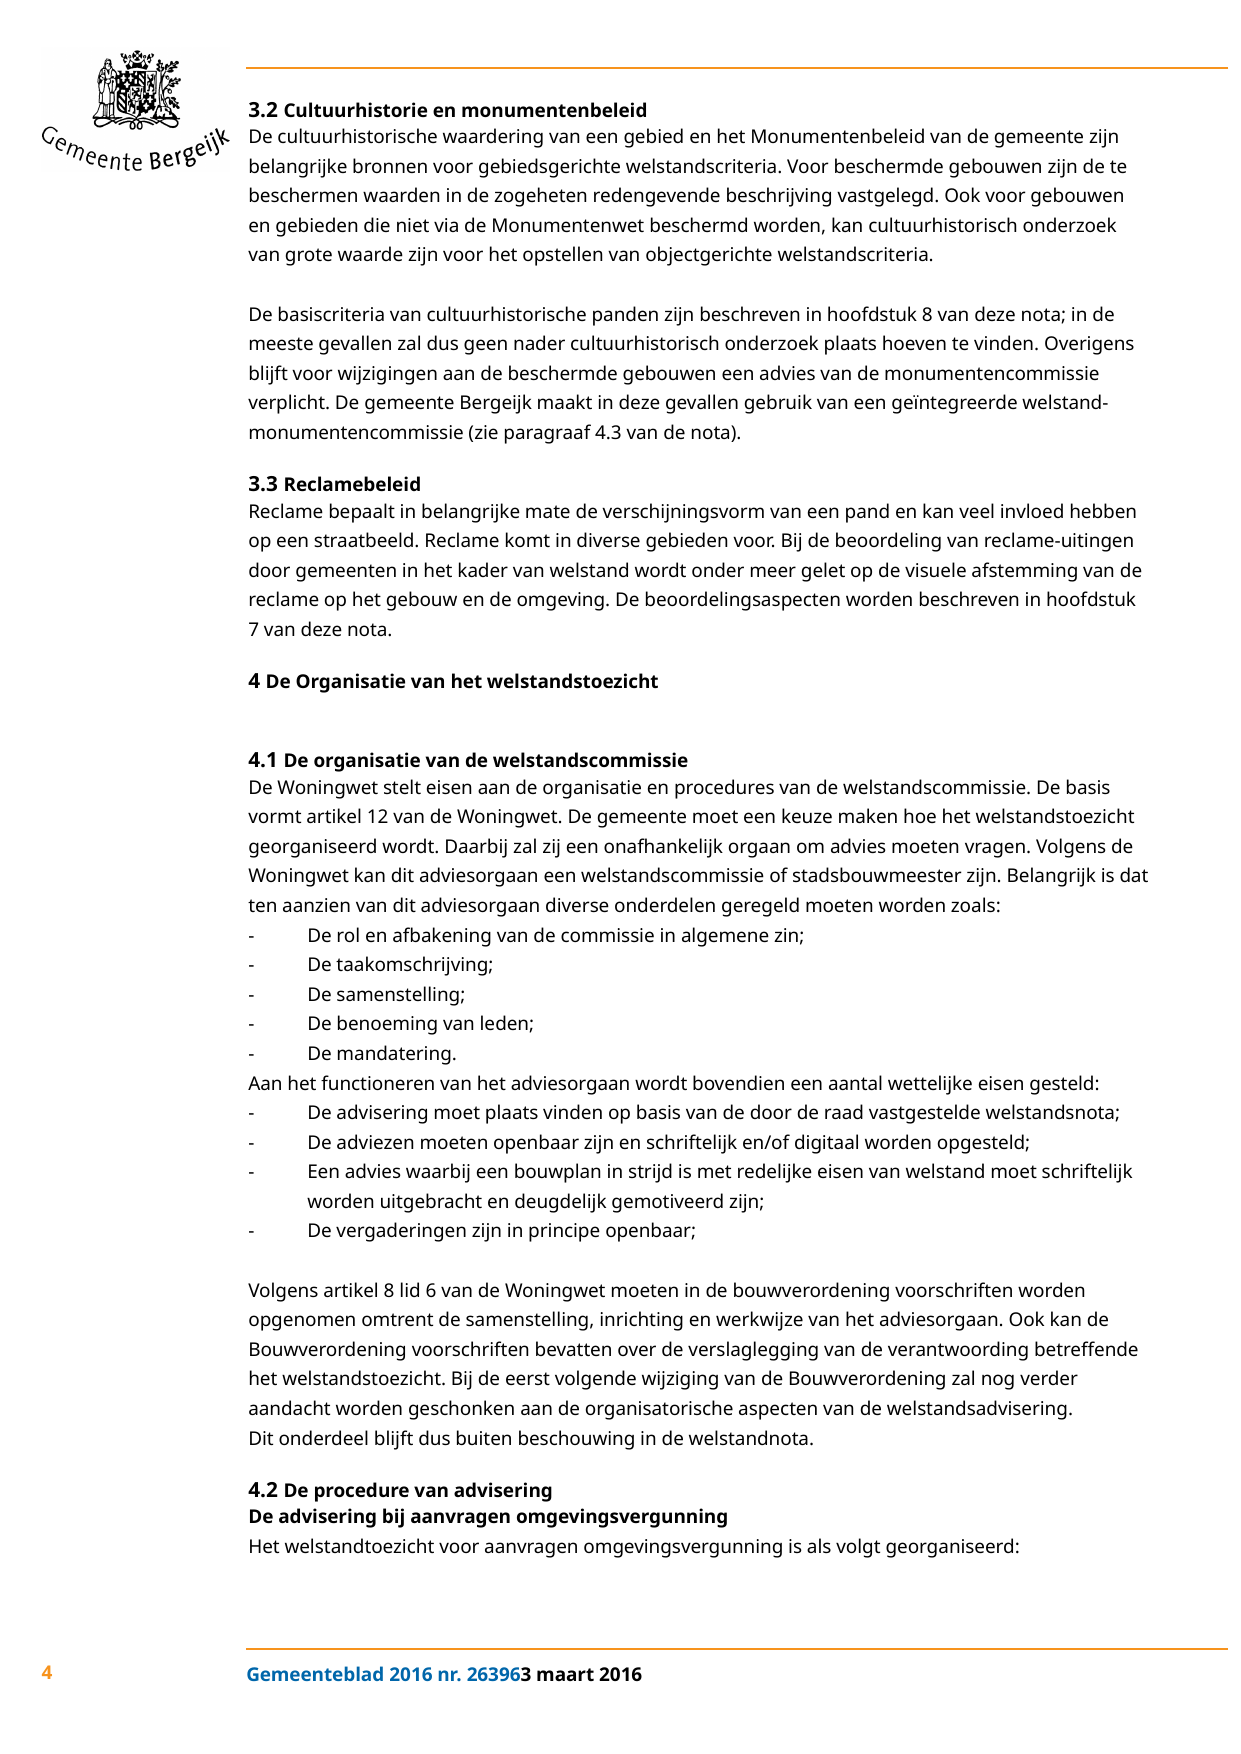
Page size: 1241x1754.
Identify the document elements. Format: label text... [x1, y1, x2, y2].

list De rol en afbakening van de commissie in algemene zin; [248, 922, 1152, 948]
text De cultuurhistorische waardering van een gebied en het Monumentenbeleid van de gemeente zijn belangrijke bronnen voor gebiedsgerichte welstandscriteria. Voor beschermde gebouwen zijn de te beschermen waarden in de zogeheten redengevende beschrijving vastgelegd. Ook voor gebouwen en gebieden die niet via de Monumentenwet beschermd worden, kan cultuurhistorisch onderzoek van grote waarde zijn voor het opstellen van objectgerichte welstandscriteria. [248, 123, 1152, 267]
picture [41, 47, 231, 172]
text 4.1 De organisatie van de welstandscommissie [248, 746, 1152, 774]
text Het welstandtoezicht voor aanvragen omgevingsvergunning is als volgt georganiseerd: [248, 1533, 1152, 1559]
text De basiscriteria van cultuurhistorische panden zijn beschreven in hoofdstuk 8 van deze nota; in de meeste gevallen zal dus geen nader cultuurhistorisch onderzoek plaats hoeven te vinden. Overigens blijft voor wijzigingen aan de beschermde gebouwen een advies van de monumentencommissie verplicht. De gemeente Bergeijk maakt in deze gevallen gebruik van een geïntegreerde welstand- monumentencommissie (zie paragraaf 4.3 van de nota). [248, 301, 1152, 445]
text De Woningwet stelt eisen aan de organisatie en procedures van de welstandscommissie. De basis vormt artikel 12 van de Woningwet. De gemeente moet een keuze maken hoe het welstandstoezicht georganiseerd wordt. Daarbij zal zij een onafhankelijk orgaan om advies moeten vragen. Volgens de Woningwet kan dit adviesorgaan een welstandscommissie of stadsbouwmeester zijn. Belangrijk is dat ten aanzien van dit adviesorgaan diverse onderdelen geregeld moeten worden zoals: [248, 774, 1152, 918]
list Een advies waarbij een bouwplan in strijd is met redelijke eisen van welstand moet schriftelijk worden uitgebracht en deugdelijk gemotiveerd zijn; [248, 1158, 1152, 1214]
text Aan het functioneren van het adviesorgaan wordt bovendien een aantal wettelijke eisen gesteld: [248, 1070, 1152, 1096]
text 3.3 Reclamebeleid [248, 469, 1152, 498]
list De adviezen moeten openbaar zijn en schriftelijk en/of digitaal worden opgesteld; [248, 1129, 1152, 1155]
text De advisering bij aanvragen omgevingsvergunning [248, 1504, 1152, 1529]
text Reclame bepaalt in belangrijke mate de verschijningsvorm van een pand en kan veel invloed hebben op een straatbeeld. Reclame komt in diverse gebieden voor. Bij de beoordeling van reclame-uitingen door gemeenten in het kader van welstand wordt onder meer gelet op de visuele afstemming van de reclame op het gebouw en de omgeving. De beoordelingsaspecten worden beschreven in hoofdstuk 7 van deze nota. [248, 498, 1152, 642]
list De vergaderingen zijn in principe openbaar; [248, 1218, 1152, 1243]
text 4.2 De procedure van advisering [248, 1475, 1152, 1504]
list De advisering moet plaats vinden op basis van de door de raad vastgestelde welstandsnota; [248, 1099, 1152, 1125]
list De taakomschrijving; [248, 951, 1152, 977]
list De benoeming van leden; [248, 1011, 1152, 1036]
text Volgens artikel 8 lid 6 van de Woningwet moeten in de bouwverordening voorschriften worden opgenomen omtrent de samenstelling, inrichting en werkwijze van het adviesorgaan. Ook kan de Bouwverordening voorschriften bevatten over de verslaglegging van de verantwoording betreffende het welstandstoezicht. Bij de eerst volgende wijziging van de Bouwverordening zal nog verder aandacht worden geschonken aan de organisatorische aspecten van de welstandsadvisering. [248, 1277, 1152, 1421]
text 4 De Organisatie van het welstandstoezicht [248, 667, 1152, 695]
list De samenstelling; [248, 981, 1152, 1007]
text Dit onderdeel blijft dus buiten beschouwing in de welstandnota. [248, 1425, 1152, 1451]
list De mandatering. [248, 1040, 1152, 1066]
text 3.2 Cultuurhistorie en monumentenbeleid [248, 95, 1152, 123]
